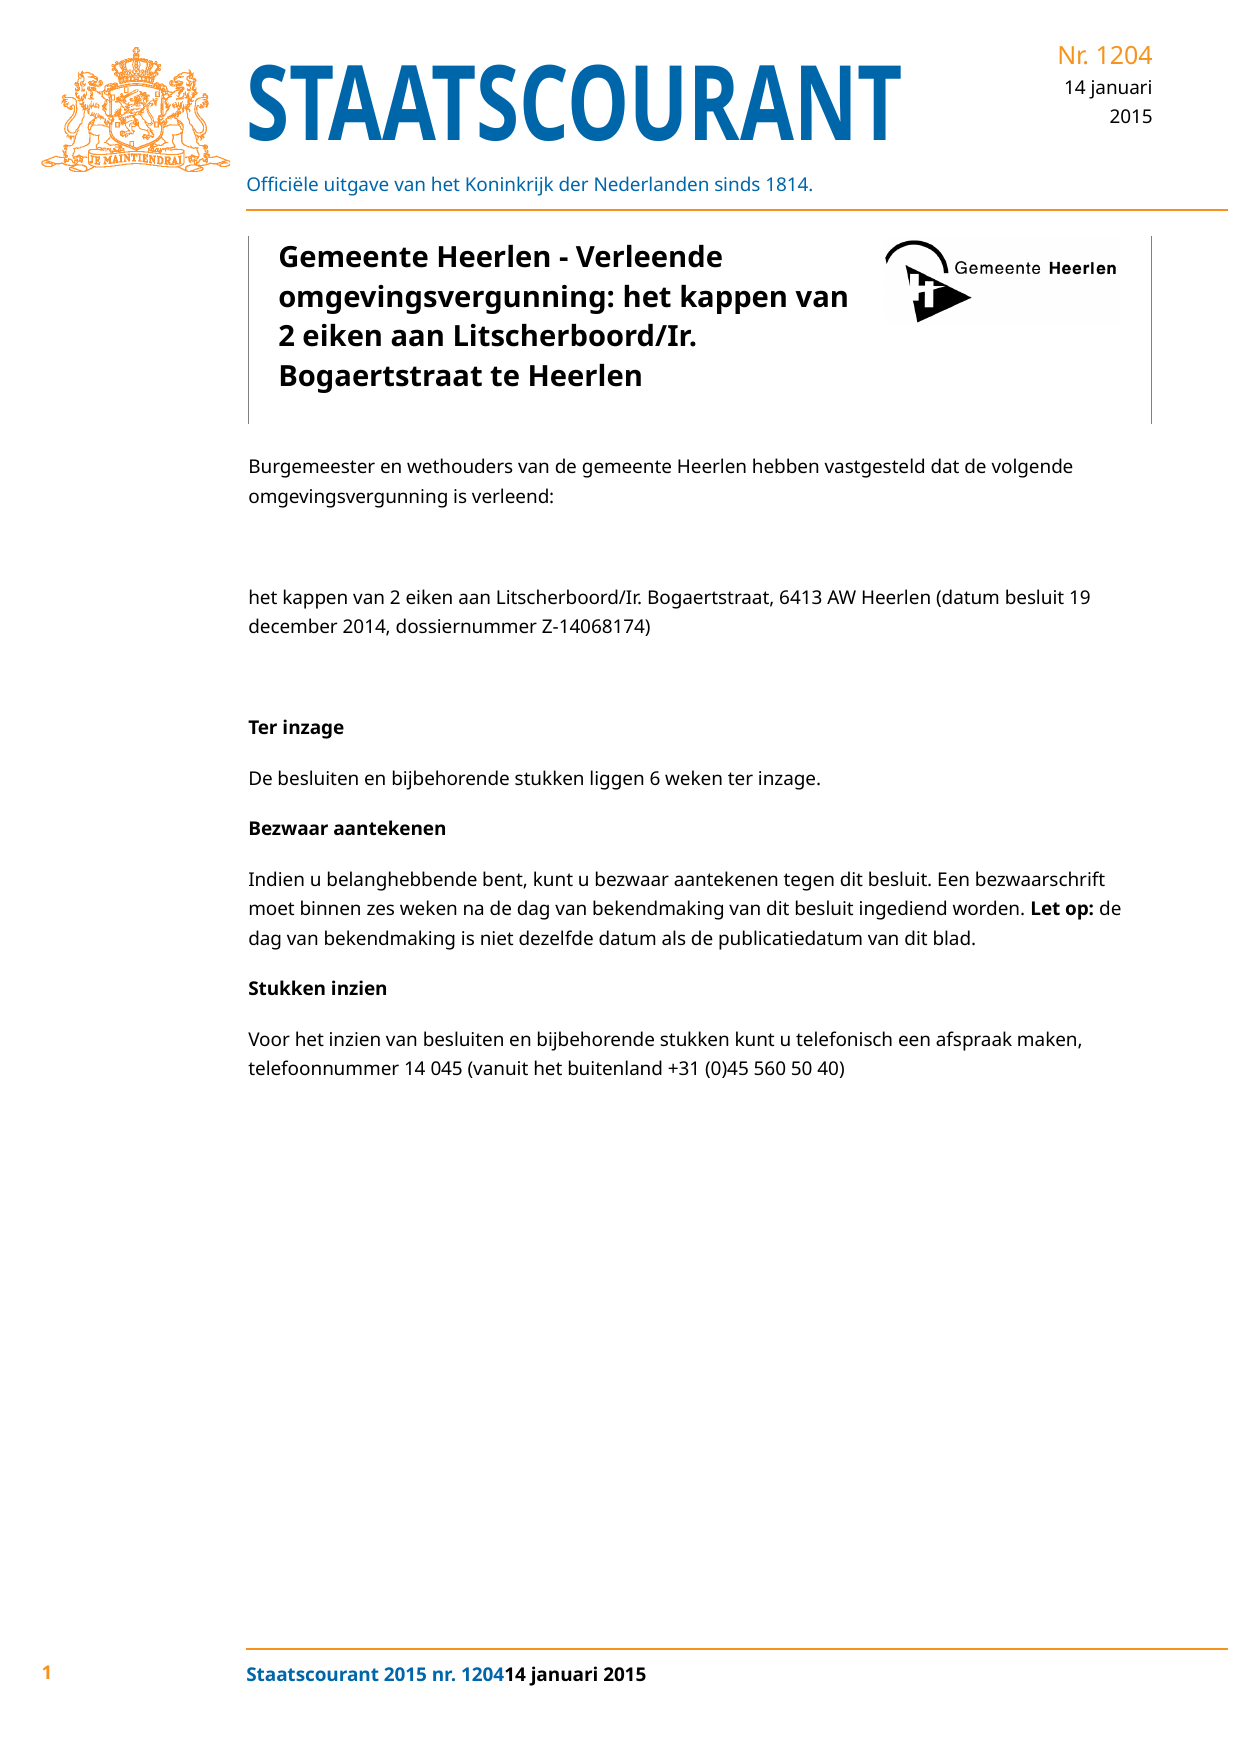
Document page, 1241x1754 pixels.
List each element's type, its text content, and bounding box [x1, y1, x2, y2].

text het kappen van 2 eiken aan Litscherboord/Ir. Bogaertstraat, 6413 AW Heerlen (datum besluit 19 december 2014, dossiernummer Z-14068174) [248, 584, 1152, 639]
table_header [850, 236, 1151, 424]
text De besluiten en bijbehorende stukken liggen 6 weken ter inzage. [248, 765, 1152, 791]
text Bezwaar aantekenen [248, 815, 1152, 841]
text Indien u belanghebbende bent, kunt u bezwaar aantekenen tegen dit besluit. Een bezwaarschrift moet binnen zes weken na de dag van bekendmaking van dit besluit ingediend worden. Let op: de dag van bekendmaking is niet dezelfde datum als de publicatiedatum van dit blad. [248, 866, 1152, 951]
text Burgemeester en wethouders van de gemeente Heerlen hebben vastgesteld dat de volgende omgevingsvergunning is verleend: [248, 454, 1152, 509]
picture [882, 236, 1119, 325]
text Ter inzage [248, 714, 1152, 740]
text Stukken inzien [248, 975, 1152, 1001]
picture [41, 47, 231, 172]
text Voor het inzien van besluiten en bijbehorende stukken kunt u telefonisch een afspraak maken, telefoonnummer 14 045 (vanuit het buitenland +31 (0)45 560 50 40) [248, 1026, 1152, 1081]
table_header Gemeente Heerlen - Verleende omgevingsvergunning: het kappen van 2 eiken aan Litscherboord/Ir. Bogaertstraat te Heerlen [249, 236, 850, 424]
